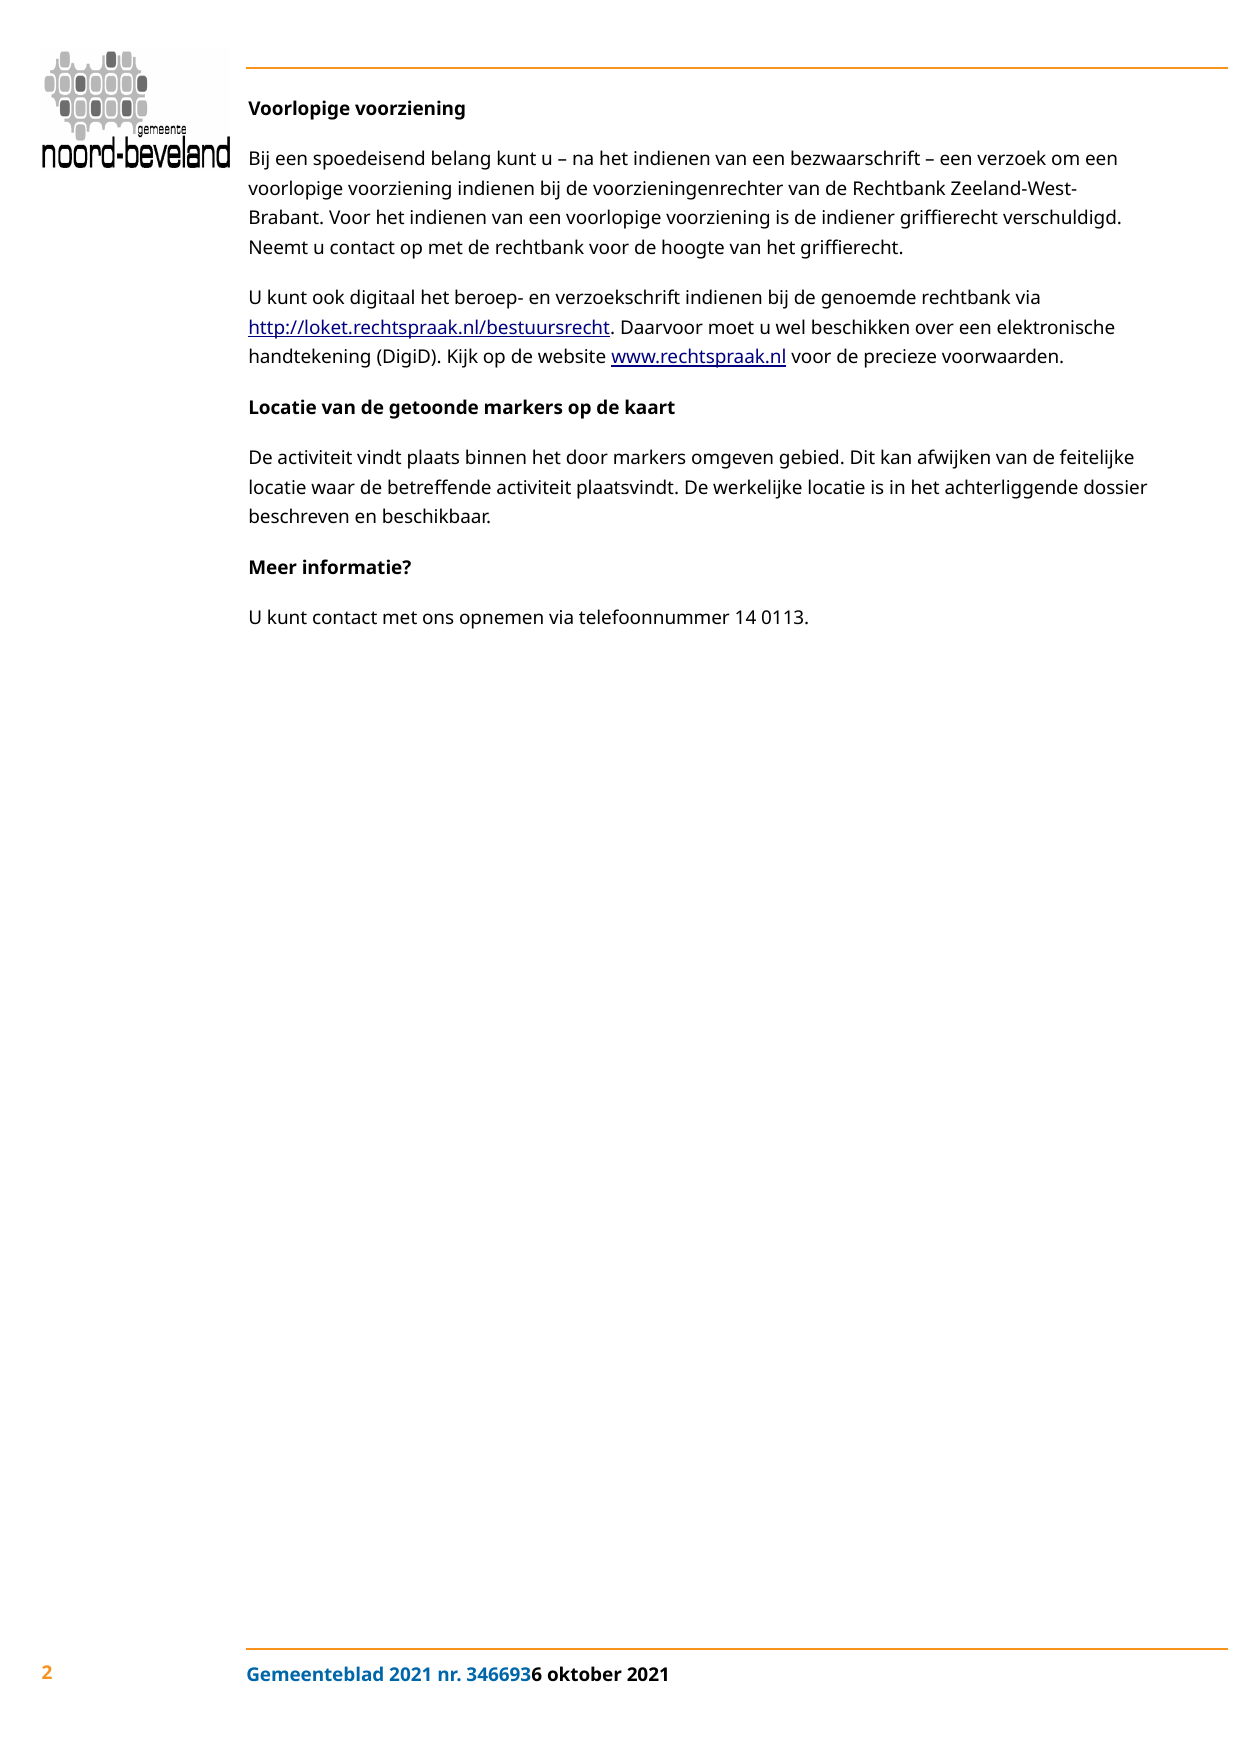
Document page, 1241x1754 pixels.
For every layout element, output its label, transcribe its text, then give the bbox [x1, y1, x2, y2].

text Bij een spoedeisend belang kunt u – na het indienen van een bezwaarschrift – een verzoek om een voorlopige voorziening indienen bij de voorzieningenrechter van de Rechtbank Zeeland-West-Brabant. Voor het indienen van een voorlopige voorziening is de indiener griffierecht verschuldigd. Neemt u contact op met de rechtbank voor de hoogte van het griffierecht. [248, 145, 1152, 260]
text Locatie van de getoonde markers op de kaart [248, 394, 1152, 420]
text U kunt ook digitaal het beroep- en verzoekschrift indienen bij de genoemde rechtbank via http://loket.rechtspraak.nl/bestuursrecht. Daarvoor moet u wel beschikken over een elektronische handtekening (DigiD). Kijk op de website www.rechtspraak.nl voor de precieze voorwaarden. [248, 284, 1152, 369]
picture [41, 47, 231, 172]
text De activiteit vindt plaats binnen het door markers omgeven gebied. Dit kan afwijken van de feitelijke locatie waar de betreffende activiteit plaatsvindt. De werkelijke locatie is in het achterliggende dossier beschreven en beschikbaar. [248, 444, 1152, 529]
text U kunt contact met ons opnemen via telefoonnummer 14 0113. [248, 604, 1152, 630]
text Voorlopige voorziening [248, 95, 1152, 121]
text Meer informatie? [248, 554, 1152, 580]
